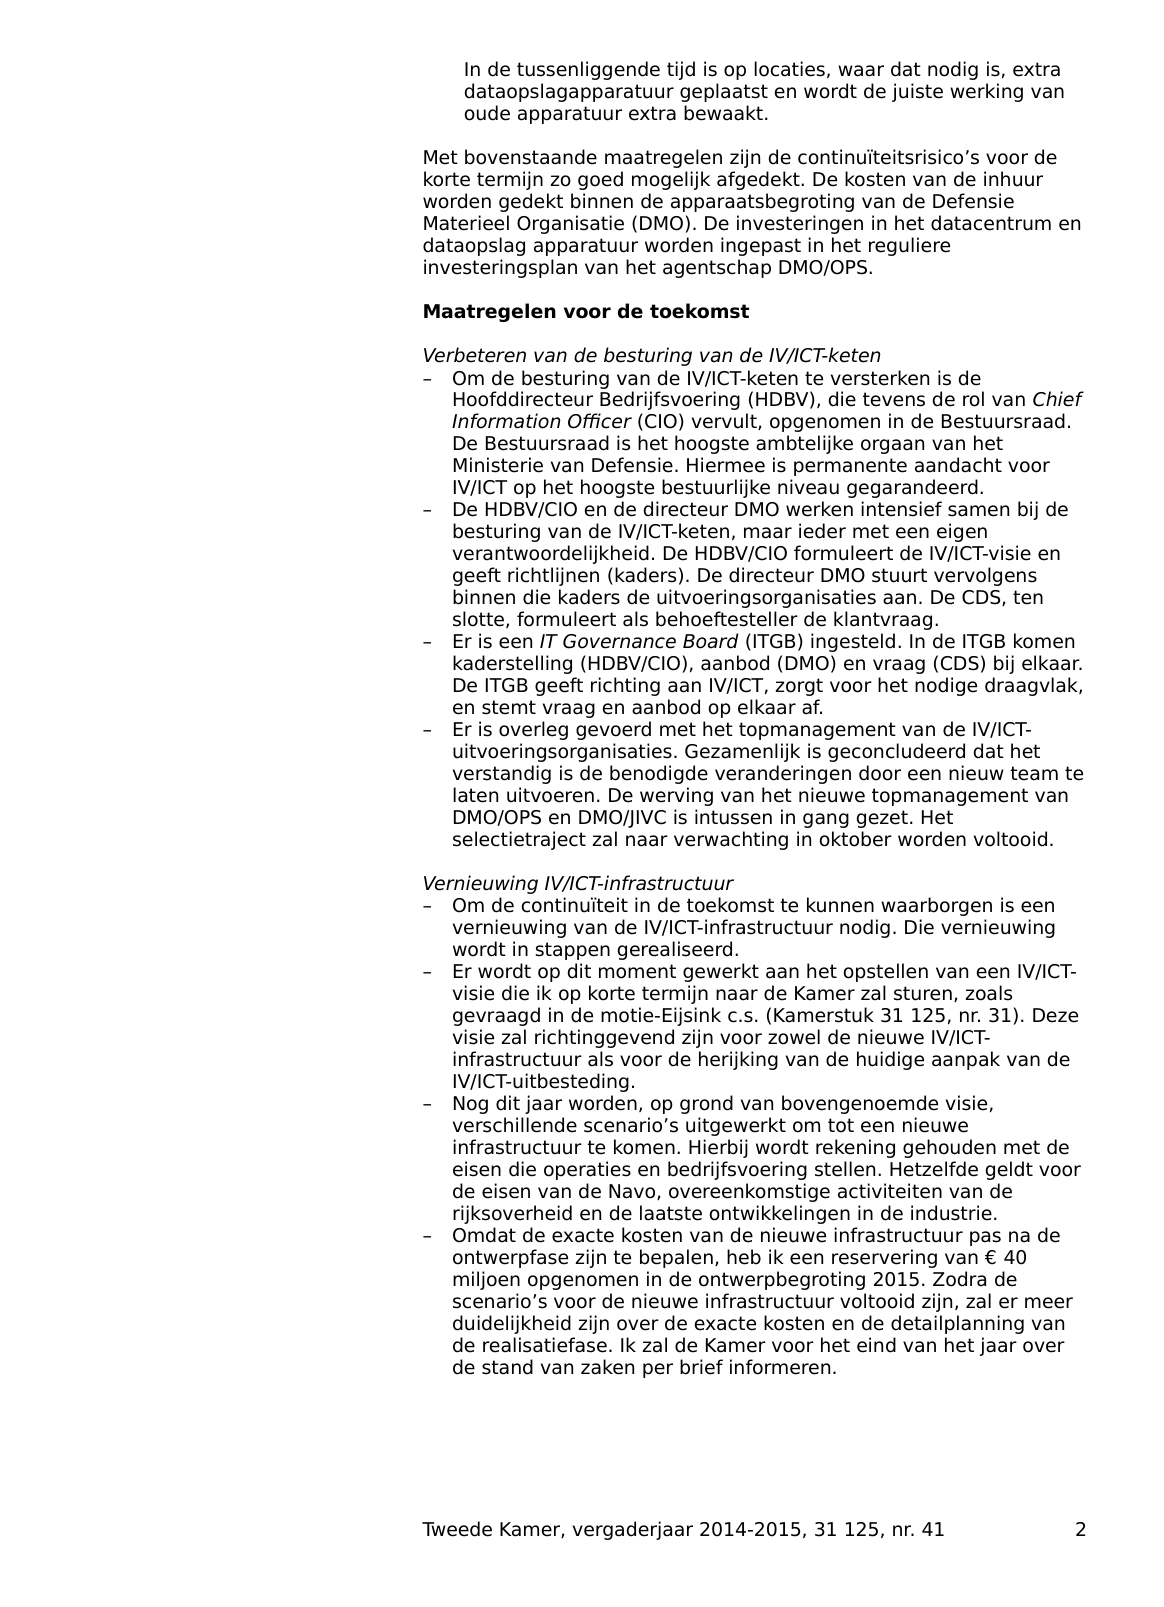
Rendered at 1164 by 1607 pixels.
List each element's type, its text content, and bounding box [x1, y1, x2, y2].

text – De HDBV/CIO en de directeur DMO werken intensief samen bij de besturing van de IV/ICT-keten, maar ieder met een eigen verantwoordelijkheid. De HDBV/CIO formuleert de IV/ICT-visie en geeft richtlijnen (kaders). De directeur DMO stuurt vervolgens binnen die kaders de uitvoeringsorganisaties aan. De CDS, ten slotte, formuleert als behoeftesteller de klantvraag. [422, 499, 1087, 631]
text In de tussenliggende tijd is op locaties, waar dat nodig is, extra dataopslagapparatuur geplaatst en wordt de juiste werking van oude apparatuur extra bewaakt. [422, 59, 1087, 125]
subtitle Verbeteren van de besturing van de IV/ICT-keten [422, 345, 1087, 367]
text – Nog dit jaar worden, op grond van bovengenoemde visie, verschillende scenario’s uitgewerkt om tot een nieuwe infrastructuur te komen. Hierbij wordt rekening gehouden met de eisen die operaties en bedrijfsvoering stellen. Hetzelfde geldt voor de eisen van de Navo, overeenkomstige activiteiten van de rijksoverheid en de laatste ontwikkelingen in de industrie. [422, 1093, 1087, 1225]
text – Om de besturing van de IV/ICT-keten te versterken is de Hoofddirecteur Bedrijfsvoering (HDBV), die tevens de rol van Chief Information Officer (CIO) vervult, opgenomen in de Bestuursraad. De Bestuursraad is het hoogste ambtelijke orgaan van het Ministerie van Defensie. Hiermee is permanente aandacht voor IV/ICT op het hoogste bestuurlijke niveau gegarandeerd. [422, 367, 1087, 499]
text – Er wordt op dit moment gewerkt aan het opstellen van een IV/ICT-visie die ik op korte termijn naar de Kamer zal sturen, zoals gevraagd in de motie-Eijsink c.s. (Kamerstuk 31 125, nr. 31). Deze visie zal richtinggevend zijn voor zowel de nieuwe IV/ICT-infrastructuur als voor de herijking van de huidige aanpak van de IV/ICT-uitbesteding. [422, 961, 1087, 1093]
text – Om de continuïteit in de toekomst te kunnen waarborgen is een vernieuwing van de IV/ICT-infrastructuur nodig. Die vernieuwing wordt in stappen gerealiseerd. [422, 895, 1087, 961]
text Met bovenstaande maatregelen zijn de continuïteitsrisico’s voor de korte termijn zo goed mogelijk afgedekt. De kosten van de inhuur worden gedekt binnen de apparaatsbegroting van de Defensie Materieel Organisatie (DMO). De investeringen in het datacentrum en dataopslag apparatuur worden ingepast in het reguliere investeringsplan van het agentschap DMO/OPS. [422, 147, 1087, 279]
text – Omdat de exacte kosten van de nieuwe infrastructuur pas na de ontwerpfase zijn te bepalen, heb ik een reservering van € 40 miljoen opgenomen in de ontwerpbegroting 2015. Zodra de scenario’s voor de nieuwe infrastructuur voltooid zijn, zal er meer duidelijkheid zijn over de exacte kosten en de detailplanning van de realisatiefase. Ik zal de Kamer voor het eind van het jaar over de stand van zaken per brief informeren. [422, 1225, 1087, 1379]
text – Er is overleg gevoerd met het topmanagement van de IV/ICT-uitvoeringsorganisaties. Gezamenlijk is geconcludeerd dat het verstandig is de benodigde veranderingen door een nieuw team te laten uitvoeren. De werving van het nieuwe topmanagement van DMO/OPS en DMO/JIVC is intussen in gang gezet. Het selectietraject zal naar verwachting in oktober worden voltooid. [422, 719, 1087, 851]
text – Er is een IT Governance Board (ITGB) ingesteld. In de ITGB komen kaderstelling (HDBV/CIO), aanbod (DMO) en vraag (CDS) bij elkaar. De ITGB geeft richting aan IV/ICT, zorgt voor het nodige draagvlak, en stemt vraag en aanbod op elkaar af. [422, 631, 1087, 719]
subtitle Vernieuwing IV/ICT-infrastructuur [422, 873, 1087, 895]
subtitle Maatregelen voor de toekomst [422, 301, 1087, 323]
